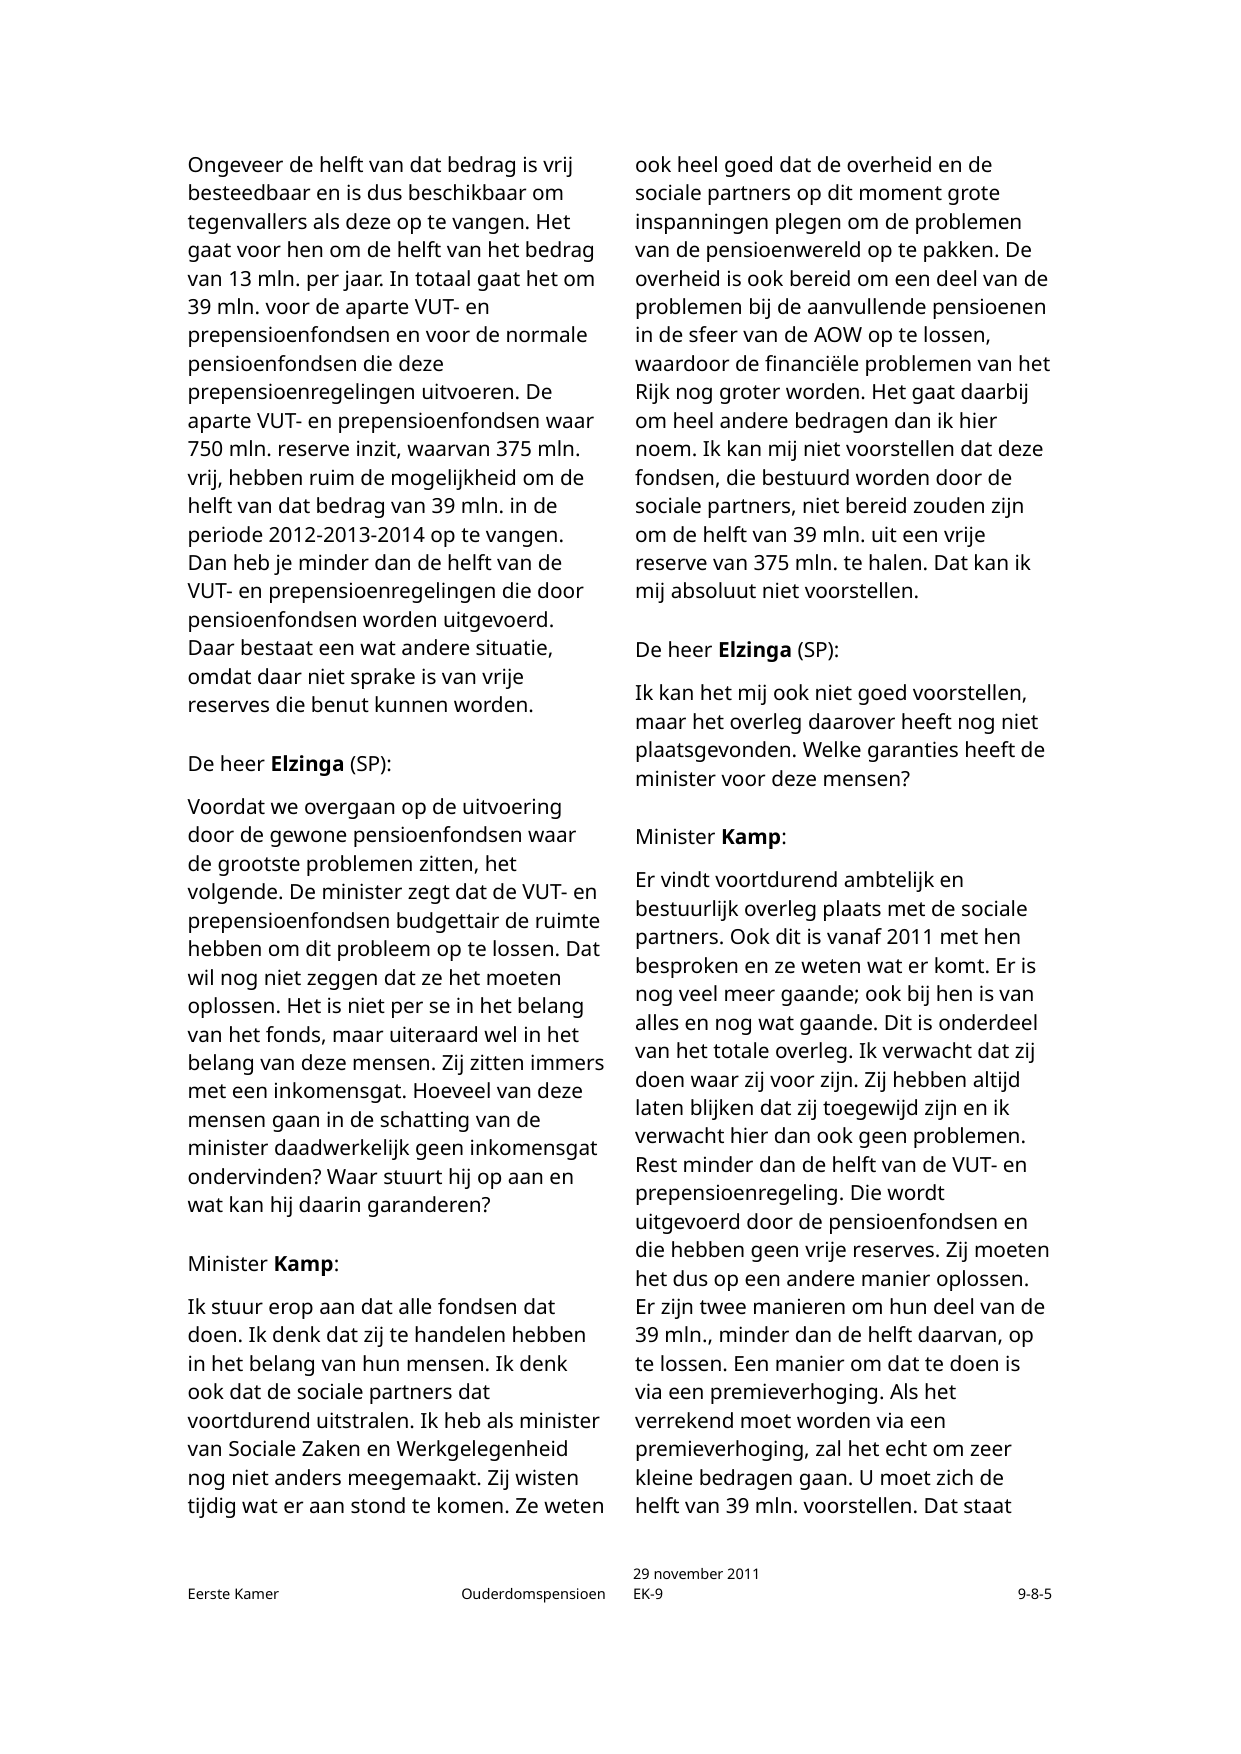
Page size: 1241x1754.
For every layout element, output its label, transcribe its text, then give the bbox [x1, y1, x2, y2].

text ook heel goed dat de overheid en de sociale partners op dit moment grote inspanningen plegen om de problemen van de pensioenwereld op te pakken. De overheid is ook bereid om een deel van de problemen bij de aanvullende pensioenen in de sfeer van de AOW op te lossen, waardoor de financiële problemen van het Rijk nog groter worden. Het gaat daarbij om heel andere bedragen dan ik hier noem. Ik kan mij niet voorstellen dat deze fondsen, die bestuurd worden door de sociale partners, niet bereid zouden zijn om de helft van 39 mln. uit een vrije reserve van 375 mln. te halen. Dat kan ik mij absoluut niet voorstellen. [635, 150, 1053, 605]
text Er vindt voortdurend ambtelijk en bestuurlijk overleg plaats met de sociale partners. Ook dit is vanaf 2011 met hen besproken en ze weten wat er komt. Er is nog veel meer gaande; ook bij hen is van alles en nog wat gaande. Dit is onderdeel van het totale overleg. Ik verwacht dat zij doen waar zij voor zijn. Zij hebben altijd laten blijken dat zij toegewijd zijn en ik verwacht hier dan ook geen problemen. [635, 866, 1053, 1150]
text Ik stuur erop aan dat alle fondsen dat doen. Ik denk dat zij te handelen hebben in het belang van hun mensen. Ik denk ook dat de sociale partners dat voortdurend uitstralen. Ik heb als minister van Sociale Zaken en Werkgelegenheid nog niet anders meegemaakt. Zij wisten tijdig wat er aan stond te komen. Ze weten [187, 1292, 605, 1520]
text Minister Kamp: [187, 1249, 605, 1277]
text Voordat we overgaan op de uitvoering door de gewone pensioenfondsen waar de grootste problemen zitten, het volgende. De minister zegt dat de VUT- en prepensioenfondsen budgettair de ruimte hebben om dit probleem op te lossen. Dat wil nog niet zeggen dat ze het moeten oplossen. Het is niet per se in het belang van het fonds, maar uiteraard wel in het belang van deze mensen. Zij zitten immers met een inkomensgat. Hoeveel van deze mensen gaan in de schatting van de minister daadwerkelijk geen inkomensgat ondervinden? Waar stuurt hij op aan en wat kan hij daarin garanderen? [187, 792, 605, 1219]
text De heer Elzinga (SP): [187, 749, 605, 777]
text Ongeveer de helft van dat bedrag is vrij besteedbaar en is dus beschikbaar om tegenvallers als deze op te vangen. Het gaat voor hen om de helft van het bedrag van 13 mln. per jaar. In totaal gaat het om 39 mln. voor de aparte VUT- en prepensioenfondsen en voor de normale pensioenfondsen die deze prepensioenregelingen uitvoeren. De aparte VUT- en prepensioenfondsen waar 750 mln. reserve inzit, waarvan 375 mln. vrij, hebben ruim de mogelijkheid om de helft van dat bedrag van 39 mln. in de periode 2012-2013-2014 op te vangen. [187, 150, 605, 548]
text De heer Elzinga (SP): [635, 635, 1053, 663]
text Ik kan het mij ook niet goed voorstellen, maar het overleg daarover heeft nog niet plaatsgevonden. Welke garanties heeft de minister voor deze mensen? [635, 678, 1053, 792]
text Dan heb je minder dan de helft van de VUT- en prepensioenregelingen die door pensioenfondsen worden uitgevoerd. Daar bestaat een wat andere situatie, omdat daar niet sprake is van vrije reserves die benut kunnen worden. [187, 548, 605, 719]
text Minister Kamp: [635, 822, 1053, 851]
text Rest minder dan de helft van de VUT- en prepensioenregeling. Die wordt uitgevoerd door de pensioenfondsen en die hebben geen vrije reserves. Zij moeten het dus op een andere manier oplossen. Er zijn twee manieren om hun deel van de 39 mln., minder dan de helft daarvan, op te lossen. Een manier om dat te doen is via een premieverhoging. Als het verrekend moet worden via een premieverhoging, zal het echt om zeer kleine bedragen gaan. U moet zich de helft van 39 mln. voorstellen. Dat staat [635, 1150, 1053, 1520]
